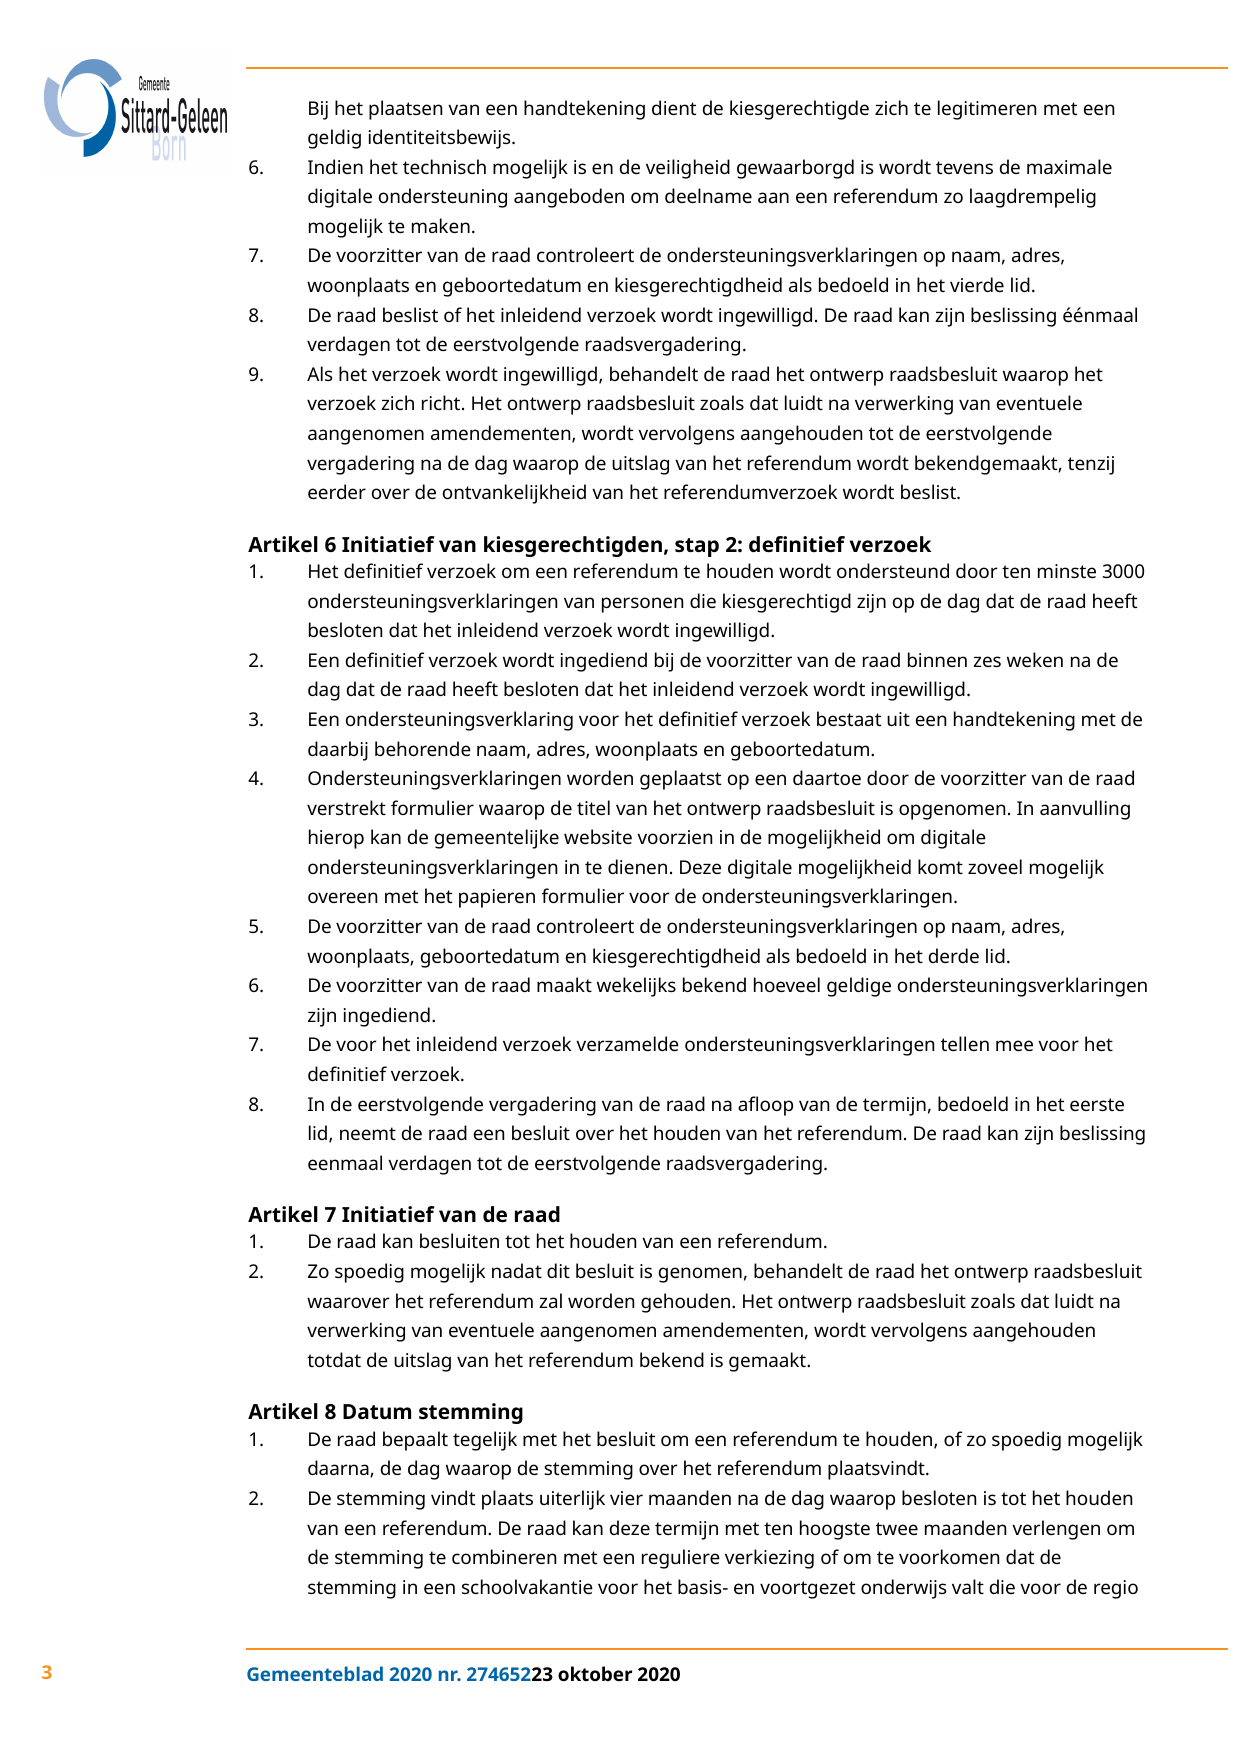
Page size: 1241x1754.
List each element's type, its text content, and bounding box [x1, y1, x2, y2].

text Artikel 6 Initiatief van kiesgerechtigden, stap 2: definitief verzoek [248, 530, 1152, 558]
list De voorzitter van de raad maakt wekelijks bekend hoeveel geldige ondersteuningsverklaringen zijn ingediend. [248, 972, 1152, 1028]
list De voorzitter van de raad controleert de ondersteuningsverklaringen op naam, adres, woonplaats en geboortedatum en kiesgerechtigdheid als bedoeld in het vierde lid. [248, 243, 1152, 298]
list Het definitief verzoek om een referendum te houden wordt ondersteund door ten minste 3000 ondersteuningsverklaringen van personen die kiesgerechtigd zijn op de dag dat de raad heeft besloten dat het inleidend verzoek wordt ingewilligd. [248, 558, 1152, 643]
text Artikel 8 Datum stemming [248, 1397, 1152, 1426]
list Een ondersteuningsverklaring voor het definitief verzoek bestaat uit een handtekening met de daarbij behorende naam, adres, woonplaats en geboortedatum. [248, 706, 1152, 761]
list De voor het inleidend verzoek verzamelde ondersteuningsverklaringen tellen mee voor het definitief verzoek. [248, 1032, 1152, 1087]
list In de eerstvolgende vergadering van de raad na afloop van de termijn, bedoeld in het eerste lid, neemt de raad een besluit over het houden van het referendum. De raad kan zijn beslissing eenmaal verdagen tot de eerstvolgende raadsvergadering. [248, 1091, 1152, 1176]
list Ondersteuningsverklaringen worden geplaatst op een daartoe door de voorzitter van de raad verstrekt formulier waarop de titel van het ontwerp raadsbesluit is opgenomen. In aanvulling hierop kan de gemeentelijke website voorzien in de mogelijkheid om digitale ondersteuningsverklaringen in te dienen. Deze digitale mogelijkheid komt zoveel mogelijk overeen met het papieren formulier voor de ondersteuningsverklaringen. [248, 765, 1152, 909]
list Zo spoedig mogelijk nadat dit besluit is genomen, behandelt de raad het ontwerp raadsbesluit waarover het referendum zal worden gehouden. Het ontwerp raadsbesluit zoals dat luidt na verwerking van eventuele aangenomen amendementen, wordt vervolgens aangehouden totdat de uitslag van het referendum bekend is gemaakt. [248, 1258, 1152, 1373]
list De raad kan besluiten tot het houden van een referendum. [248, 1229, 1152, 1254]
list Indien het technisch mogelijk is en de veiligheid gewaarborgd is wordt tevens de maximale digitale ondersteuning aangeboden om deelname aan een referendum zo laagdrempelig mogelijk te maken. [248, 154, 1152, 239]
list De voorzitter van de raad controleert de ondersteuningsverklaringen op naam, adres, woonplaats, geboortedatum en kiesgerechtigdheid als bedoeld in het derde lid. [248, 913, 1152, 968]
list De stemming vindt plaats uiterlijk vier maanden na de dag waarop besloten is tot het houden van een referendum. De raad kan deze termijn met ten hoogste twee maanden verlengen om de stemming te combineren met een reguliere verkiezing of om te voorkomen dat de stemming in een schoolvakantie voor het basis- en voortgezet onderwijs valt die voor de regio [248, 1485, 1152, 1599]
text Artikel 7 Initiatief van de raad [248, 1200, 1152, 1229]
list Als het verzoek wordt ingewilligd, behandelt de raad het ontwerp raadsbesluit waarop het verzoek zich richt. Het ontwerp raadsbesluit zoals dat luidt na verwerking van eventuele aangenomen amendementen, wordt vervolgens aangehouden tot de eerstvolgende vergadering na de dag waarop de uitslag van het referendum wordt bekendgemaakt, tenzij eerder over de ontvankelijkheid van het referendumverzoek wordt beslist. [248, 361, 1152, 505]
picture [41, 47, 231, 172]
list De raad bepaalt tegelijk met het besluit om een referendum te houden, of zo spoedig mogelijk daarna, de dag waarop de stemming over het referendum plaatsvindt. [248, 1426, 1152, 1481]
list Een definitief verzoek wordt ingediend bij de voorzitter van de raad binnen zes weken na de dag dat de raad heeft besloten dat het inleidend verzoek wordt ingewilligd. [248, 647, 1152, 702]
list De raad beslist of het inleidend verzoek wordt ingewilligd. De raad kan zijn beslissing éénmaal verdagen tot de eerstvolgende raadsvergadering. [248, 302, 1152, 357]
list Bij het plaatsen van een handtekening dient de kiesgerechtigde zich te legitimeren met een geldig identiteitsbewijs. [248, 95, 1152, 150]
